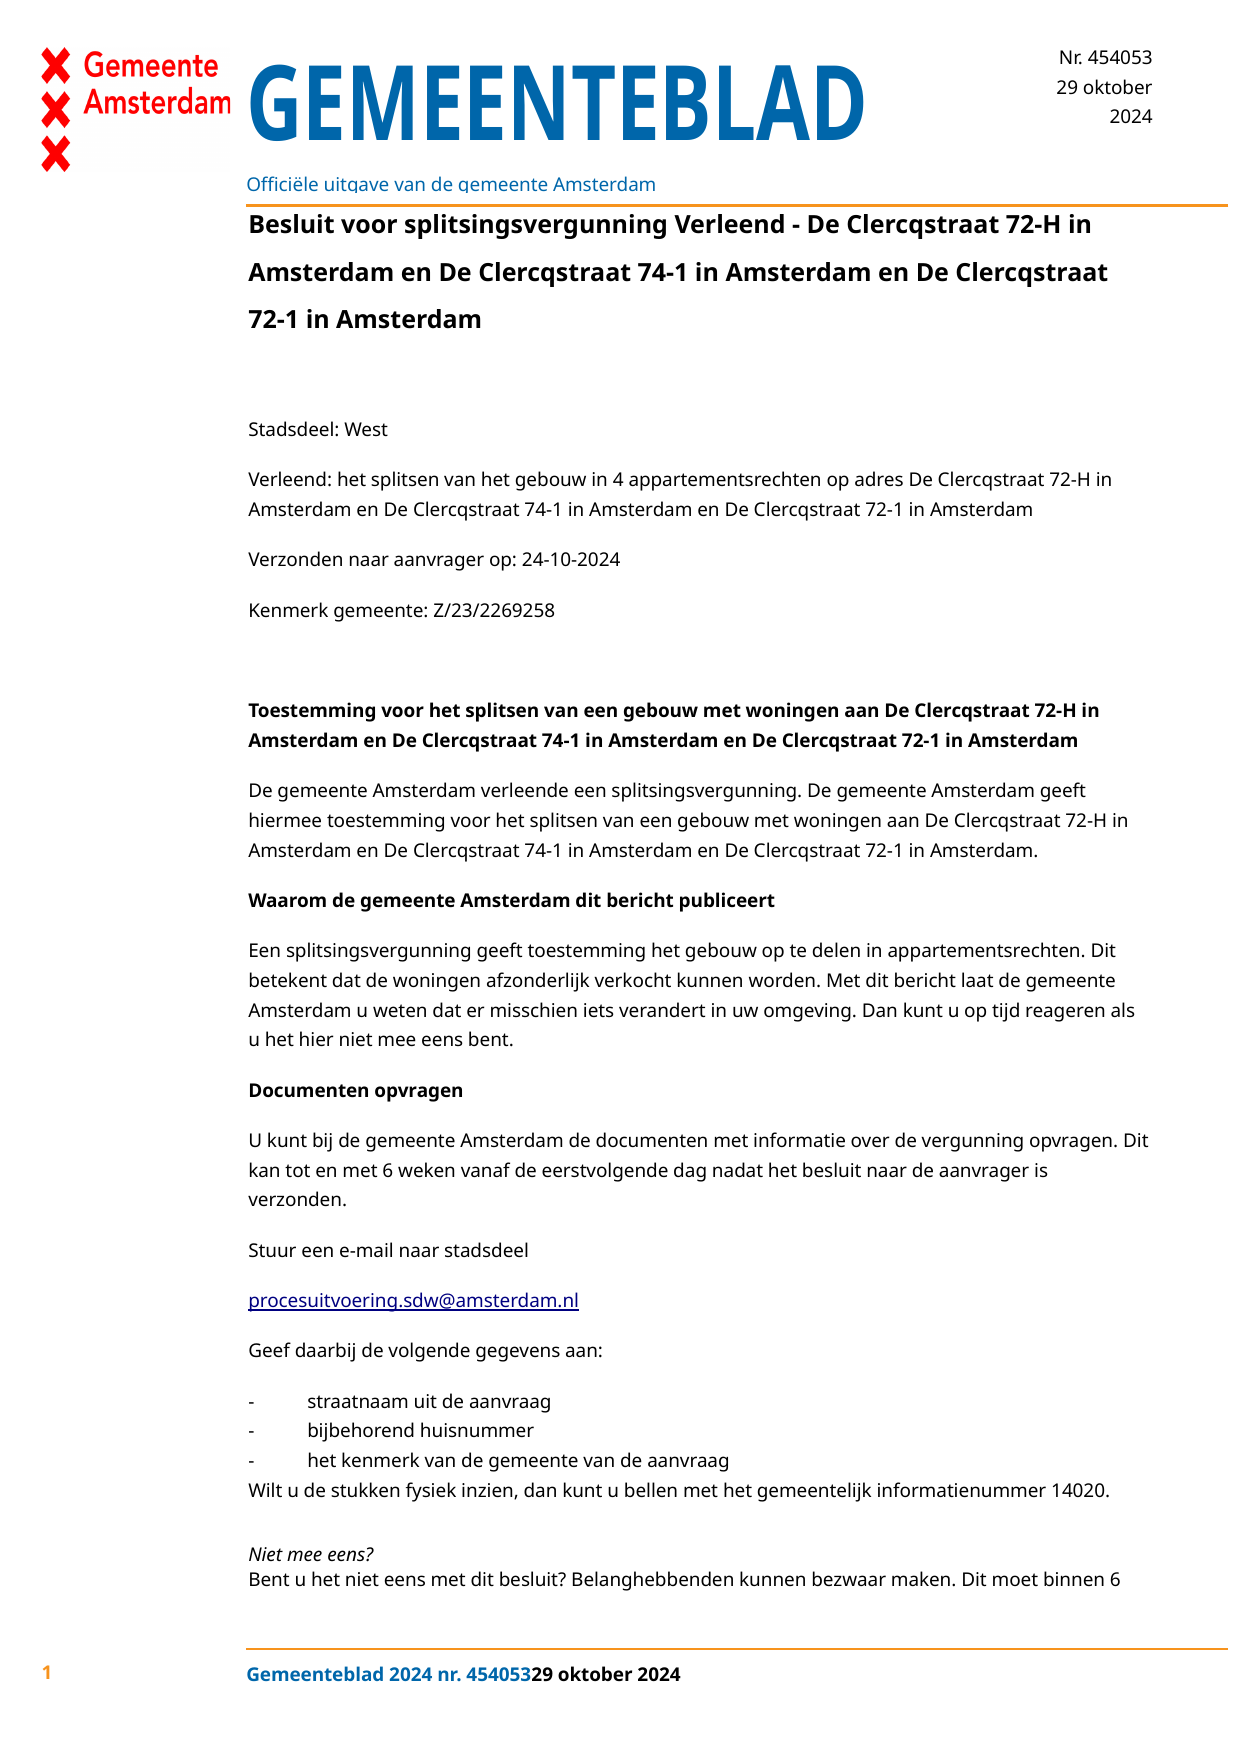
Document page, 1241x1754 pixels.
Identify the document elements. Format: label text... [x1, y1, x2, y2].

text Documenten opvragen [248, 1077, 1152, 1102]
text Toestemming voor het splitsen van een gebouw met woningen aan De Clercqstraat 72-H in Amsterdam en De Clercqstraat 74-1 in Amsterdam en De Clercqstraat 72-1 in Amsterdam [248, 698, 1152, 753]
text Besluit voor splitsingsvergunning Verleend - De Clercqstraat 72-H in Amsterdam en De Clercqstraat 74-1 in Amsterdam en De Clercqstraat 72-1 in Amsterdam [248, 207, 1152, 336]
list straatnaam uit de aanvraag [248, 1388, 1152, 1414]
text Geef daarbij de volgende gegevens aan: [248, 1338, 1152, 1363]
text Een splitsingsvergunning geeft toestemming het gebouw op te delen in appartementsrechten. Dit betekent dat de woningen afzonderlijk verkocht kunnen worden. Met dit bericht laat de gemeente Amsterdam u weten dat er misschien iets verandert in uw omgeving. Dan kunt u op tijd reageren als u het hier niet mee eens bent. [248, 938, 1152, 1052]
text Waarom de gemeente Amsterdam dit bericht publiceert [248, 887, 1152, 913]
picture [41, 47, 231, 172]
text Verleend: het splitsen van het gebouw in 4 appartementsrechten op adres De Clercqstraat 72-H in Amsterdam en De Clercqstraat 74-1 in Amsterdam en De Clercqstraat 72-1 in Amsterdam [248, 466, 1152, 522]
text Verzonden naar aanvrager op: 24-10-2024 [248, 546, 1152, 572]
text Stuur een e-mail naar stadsdeel [248, 1237, 1152, 1262]
text Wilt u de stukken fysiek inzien, dan kunt u bellen met het gemeentelijk informatienummer 14020. [248, 1477, 1152, 1502]
text U kunt bij de gemeente Amsterdam de documenten met informatie over de vergunning opvragen. Dit kan tot en met 6 weken vanaf de eerstvolgende dag nadat het besluit naar de aanvrager is verzonden. [248, 1127, 1152, 1212]
text Kenmerk gemeente: Z/23/2269258 [248, 597, 1152, 622]
list het kenmerk van de gemeente van de aanvraag [248, 1447, 1152, 1473]
text procesuitvoering.sdw@amsterdam.nl [248, 1287, 1152, 1313]
text Stadsdeel: West [248, 416, 1152, 442]
text De gemeente Amsterdam verleende een splitsingsvergunning. De gemeente Amsterdam geeft hiermee toestemming voor het splitsen van een gebouw met woningen aan De Clercqstraat 72-H in Amsterdam en De Clercqstraat 74-1 in Amsterdam en De Clercqstraat 72-1 in Amsterdam. [248, 778, 1152, 862]
list bijbehorend huisnummer [248, 1418, 1152, 1443]
text Niet mee eens? [248, 1541, 1152, 1566]
text Bent u het niet eens met dit besluit? Belanghebbenden kunnen bezwaar maken. Dit moet binnen 6 [248, 1566, 1152, 1592]
